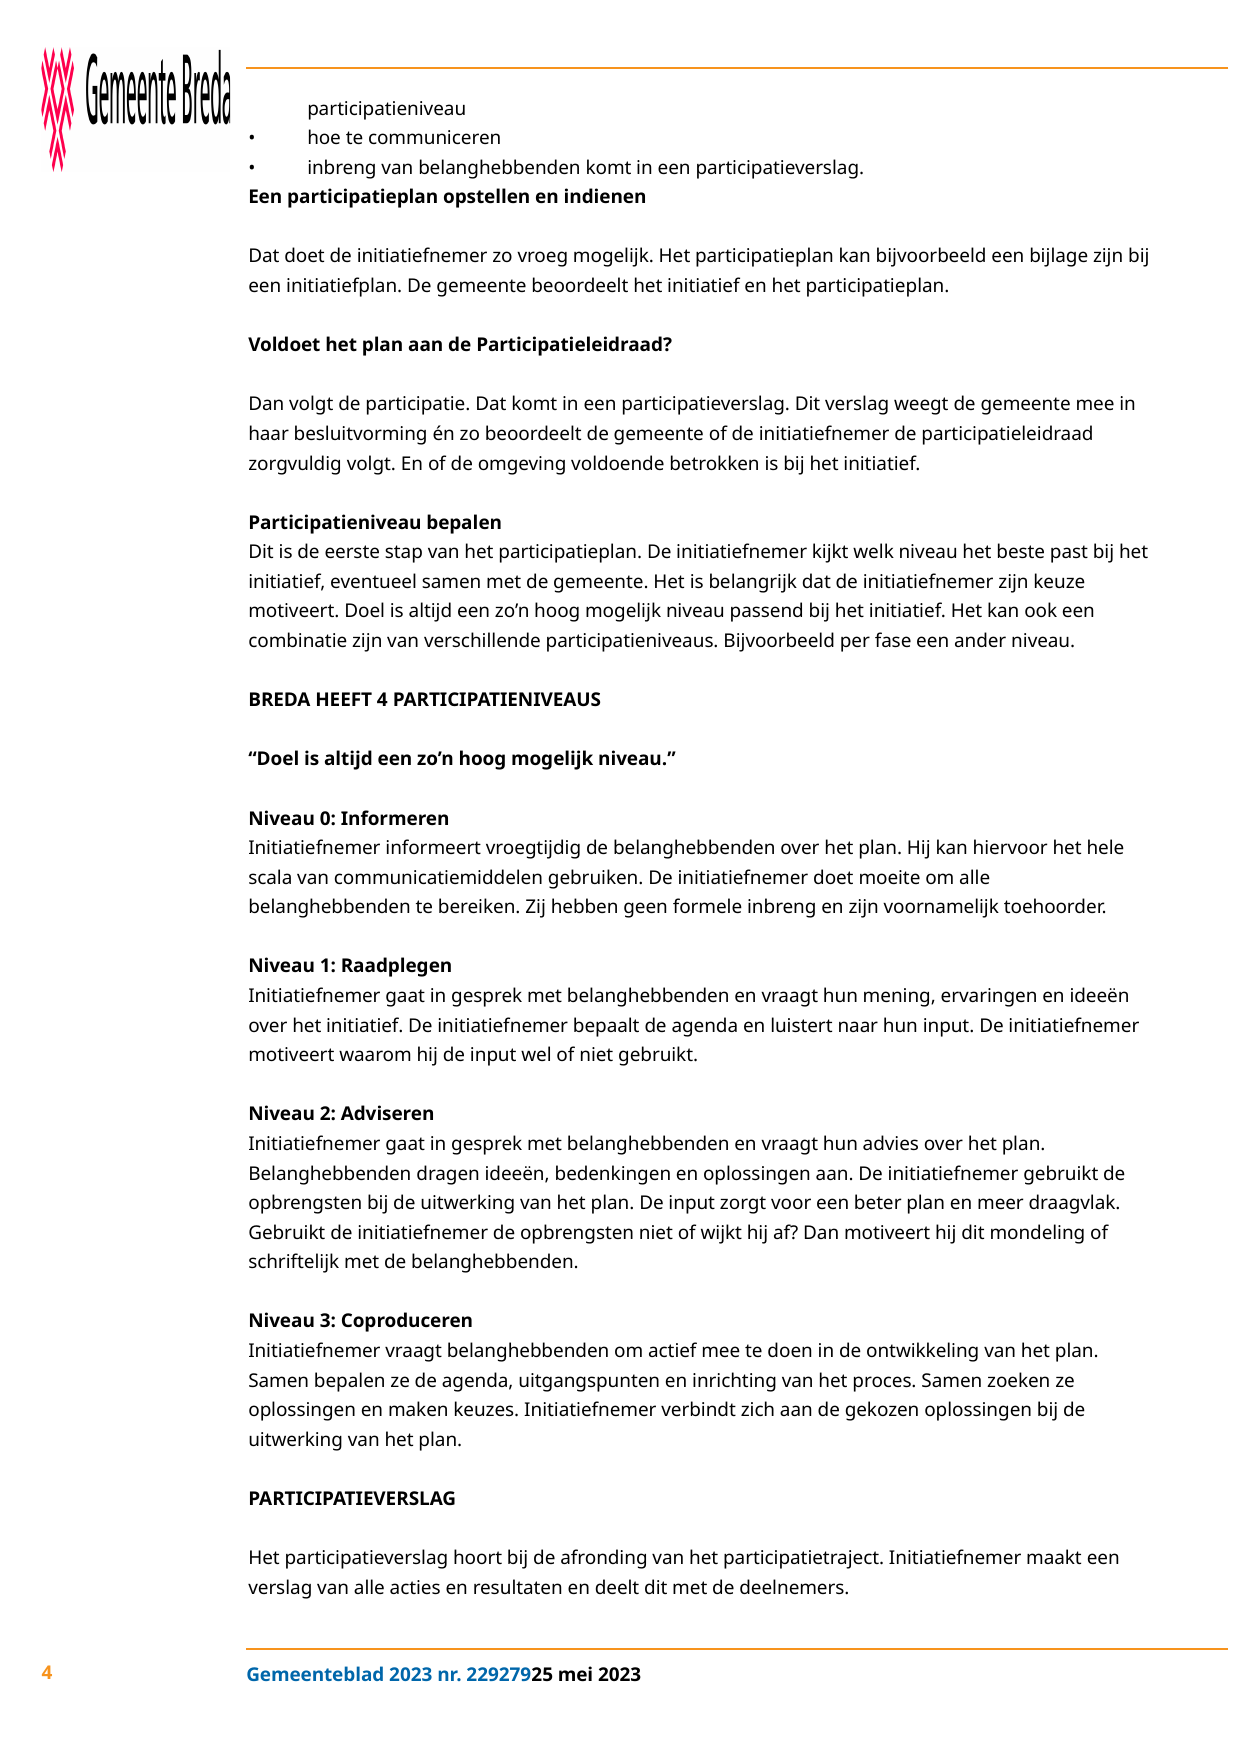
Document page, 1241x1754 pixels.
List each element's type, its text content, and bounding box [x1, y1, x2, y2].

text Niveau 2: Adviseren [248, 1101, 1152, 1126]
text Niveau 0: Informeren [248, 805, 1152, 831]
text Dan volgt de participatie. Dat komt in een participatieverslag. Dit verslag weegt de gemeente mee in haar besluitvorming én zo beoordeelt de gemeente of de initiatiefnemer de participatieleidraad zorgvuldig volgt. En of de omgeving voldoende betrokken is bij het initiatief. [248, 391, 1152, 476]
text PARTICIPATIEVERSLAG [248, 1485, 1152, 1511]
list participatieniveau [248, 95, 1152, 121]
text Dit is de eerste stap van het participatieplan. De initiatiefnemer kijkt welk niveau het beste past bij het initiatief, eventueel samen met de gemeente. Het is belangrijk dat de initiatiefnemer zijn keuze motiveert. Doel is altijd een zo’n hoog mogelijk niveau passend bij het initiatief. Het kan ook een combinatie zijn van verschillende participatieniveaus. Bijvoorbeeld per fase een ander niveau. [248, 538, 1152, 653]
text Initiatiefnemer gaat in gesprek met belanghebbenden en vraagt hun mening, ervaringen en ideeën over het initiatief. De initiatiefnemer bepaalt de agenda en luistert naar hun input. De initiatiefnemer motiveert waarom hij de input wel of niet gebruikt. [248, 982, 1152, 1067]
text Participatieniveau bepalen [248, 509, 1152, 535]
text Voldoet het plan aan de Participatieleidraad? [248, 331, 1152, 357]
text Initiatiefnemer vraagt belanghebbenden om actief mee te doen in de ontwikkeling van het plan. Samen bepalen ze de agenda, uitgangspunten en inrichting van het proces. Samen zoeken ze oplossingen en maken keuzes. Initiatiefnemer verbindt zich aan de gekozen oplossingen bij de uitwerking van het plan. [248, 1337, 1152, 1452]
list hoe te communiceren [248, 124, 1152, 150]
text Een participatieplan opstellen en indienen [248, 183, 1152, 209]
text Het participatieverslag hoort bij de afronding van het participatietraject. Initiatiefnemer maakt een verslag van alle acties en resultaten en deelt dit met de deelnemers. [248, 1544, 1152, 1600]
text Dat doet de initiatiefnemer zo vroeg mogelijk. Het participatieplan kan bijvoorbeeld een bijlage zijn bij een initiatiefplan. De gemeente beoordeelt het initiatief en het participatieplan. [248, 243, 1152, 298]
text BREDA HEEFT 4 PARTICIPATIENIVEAUS [248, 686, 1152, 712]
text Initiatiefnemer informeert vroegtijdig de belanghebbenden over het plan. Hij kan hiervoor het hele scala van communicatiemiddelen gebruiken. De initiatiefnemer doet moeite om alle belanghebbenden te bereiken. Zij hebben geen formele inbreng en zijn voornamelijk toehoorder. [248, 834, 1152, 919]
text Initiatiefnemer gaat in gesprek met belanghebbenden en vraagt hun advies over het plan. Belanghebbenden dragen ideeën, bedenkingen en oplossingen aan. De initiatiefnemer gebruikt de opbrengsten bij de uitwerking van het plan. De input zorgt voor een beter plan en meer draagvlak. Gebruikt de initiatiefnemer de opbrengsten niet of wijkt hij af? Dan motiveert hij dit mondeling of schriftelijk met de belanghebbenden. [248, 1130, 1152, 1274]
text Niveau 3: Coproduceren [248, 1308, 1152, 1333]
list inbreng van belanghebbenden komt in een participatieverslag. [248, 154, 1152, 180]
picture [41, 47, 231, 172]
text “Doel is altijd een zo’n hoog mogelijk niveau.” [248, 746, 1152, 771]
text Niveau 1: Raadplegen [248, 953, 1152, 978]
